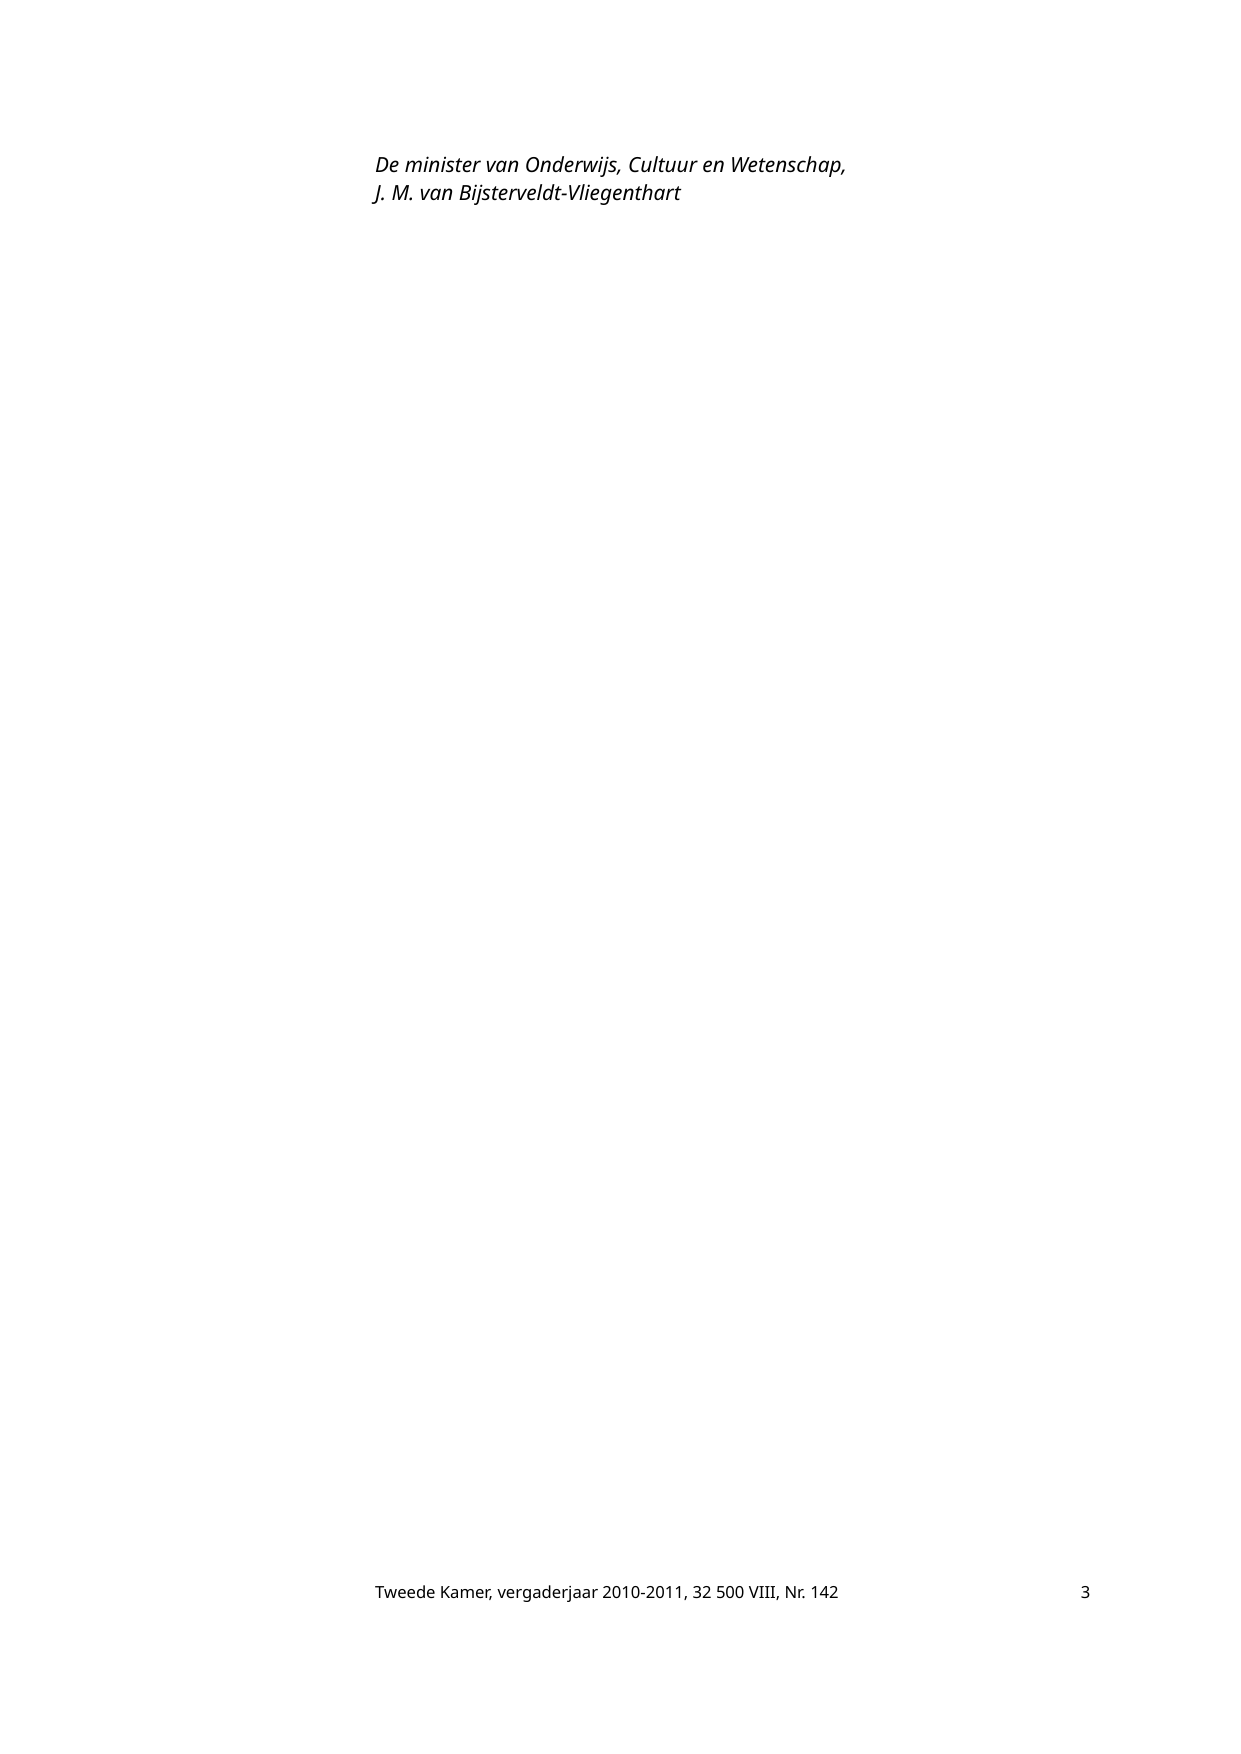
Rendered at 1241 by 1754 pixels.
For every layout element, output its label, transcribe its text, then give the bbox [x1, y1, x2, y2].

text De minister van Onderwijs, Cultuur en Wetenschap, [375, 150, 1090, 178]
text J. M. van Bijsterveldt-Vliegenthart [375, 178, 1090, 207]
